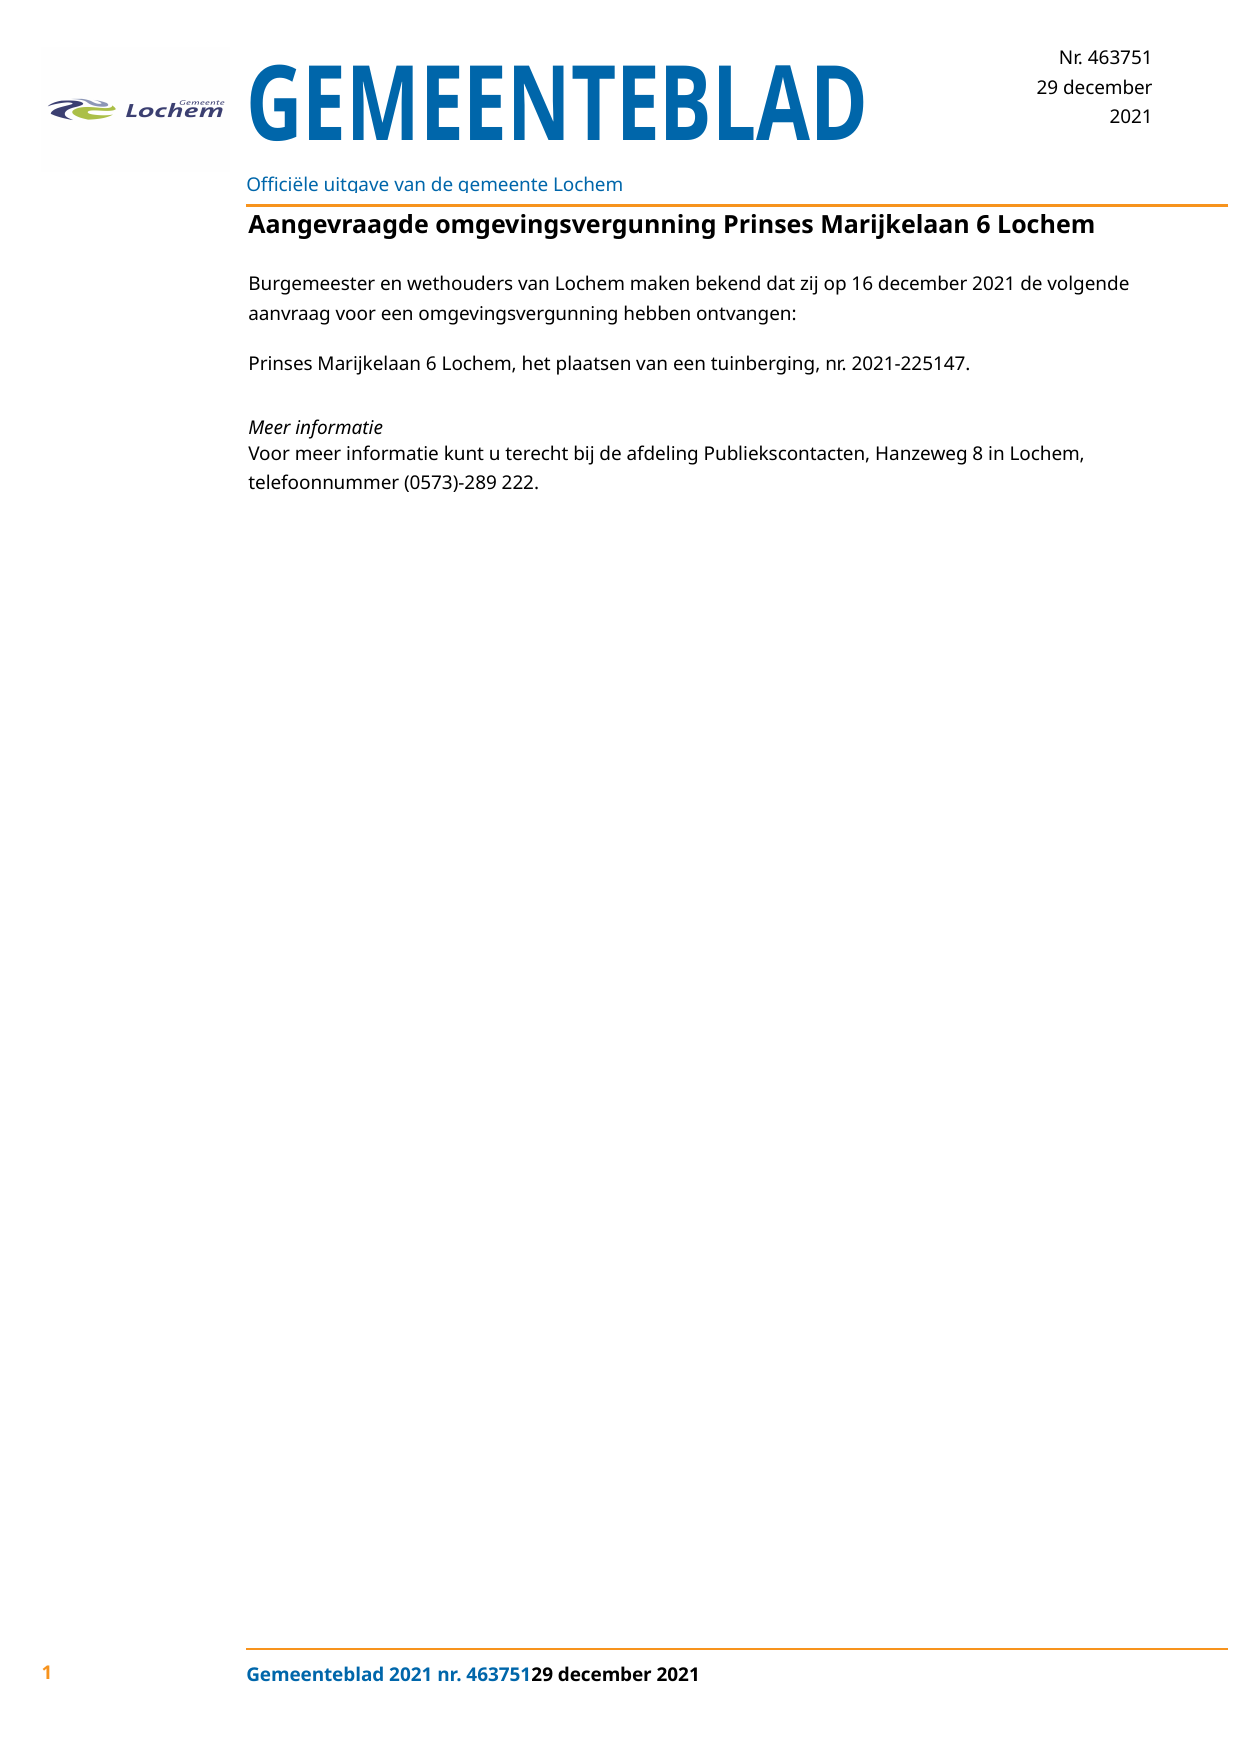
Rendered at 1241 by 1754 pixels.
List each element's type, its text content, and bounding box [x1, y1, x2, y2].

text Burgemeester en wethouders van Lochem maken bekend dat zij op 16 december 2021 de volgende aanvraag voor een omgevingsvergunning hebben ontvangen: [248, 270, 1152, 326]
picture [41, 47, 231, 172]
text Prinses Marijkelaan 6 Lochem, het plaatsen van een tuinberging, nr. 2021-225147. [248, 350, 1152, 376]
text Meer informatie [248, 414, 1152, 440]
text Aangevraagde omgevingsvergunning Prinses Marijkelaan 6 Lochem [248, 207, 1152, 241]
text Voor meer informatie kunt u terecht bij de afdeling Publiekscontacten, Hanzeweg 8 in Lochem, telefoonnummer (0573)-289 222. [248, 440, 1152, 495]
